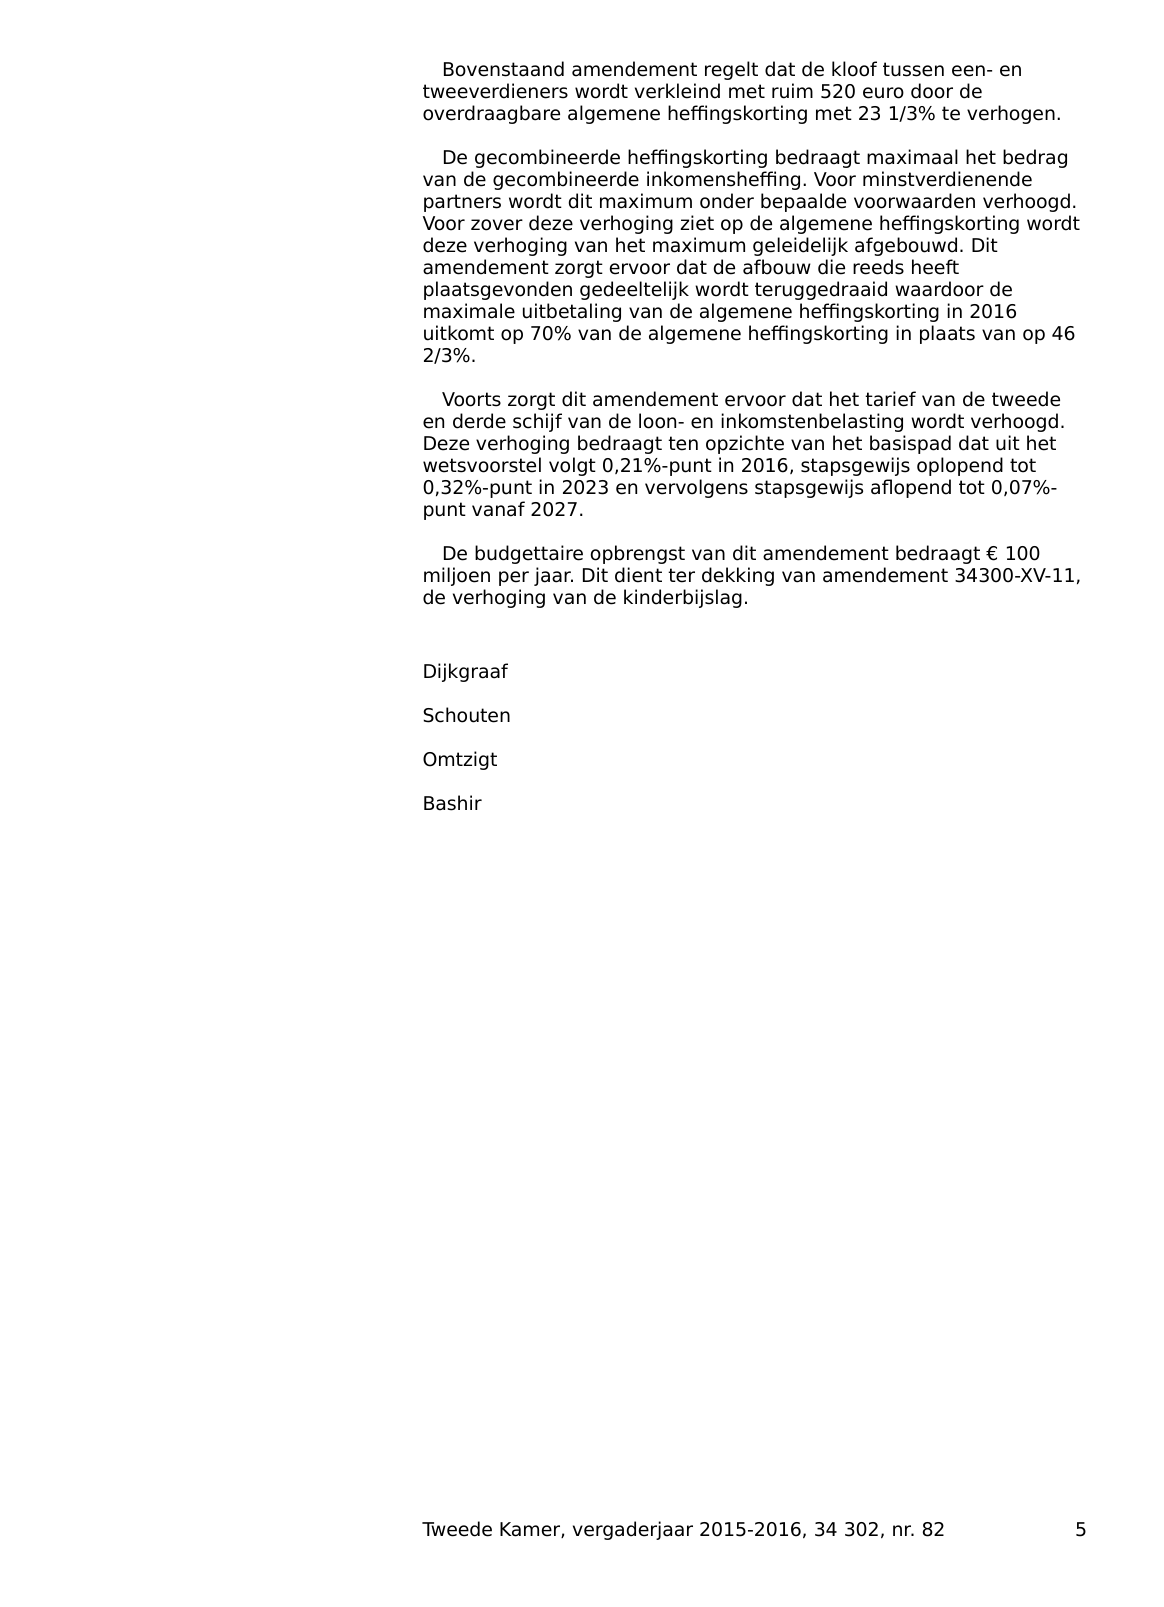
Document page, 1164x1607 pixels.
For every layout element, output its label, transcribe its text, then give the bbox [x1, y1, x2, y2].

text De budgettaire opbrengst van dit amendement bedraagt € 100 miljoen per jaar. Dit dient ter dekking van amendement 34300-XV-11, de verhoging van de kinderbijslag. [422, 543, 1087, 609]
text Bovenstaand amendement regelt dat de kloof tussen een- en tweeverdieners wordt verkleind met ruim 520 euro door de overdraagbare algemene heffingskorting met 23 1/3% te verhogen. [422, 59, 1087, 125]
text Voorts zorgt dit amendement ervoor dat het tarief van de tweede en derde schijf van de loon- en inkomstenbelasting wordt verhoogd. Deze verhoging bedraagt ten opzichte van het basispad dat uit het wetsvoorstel volgt 0,21%-punt in 2016, stapsgewijs oplopend tot 0,32%-punt in 2023 en vervolgens stapsgewijs aflopend tot 0,07%-punt vanaf 2027. [422, 389, 1087, 521]
text Dijkgraaf Schouten Omtzigt Bashir [422, 639, 1087, 815]
text De gecombineerde heffingskorting bedraagt maximaal het bedrag van de gecombineerde inkomensheffing. Voor minstverdienende partners wordt dit maximum onder bepaalde voorwaarden verhoogd. Voor zover deze verhoging ziet op de algemene heffingskorting wordt deze verhoging van het maximum geleidelijk afgebouwd. Dit amendement zorgt ervoor dat de afbouw die reeds heeft plaatsgevonden gedeeltelijk wordt teruggedraaid waardoor de maximale uitbetaling van de algemene heffingskorting in 2016 uitkomt op 70% van de algemene heffingskorting in plaats van op 46 2/3%. [422, 147, 1087, 367]
